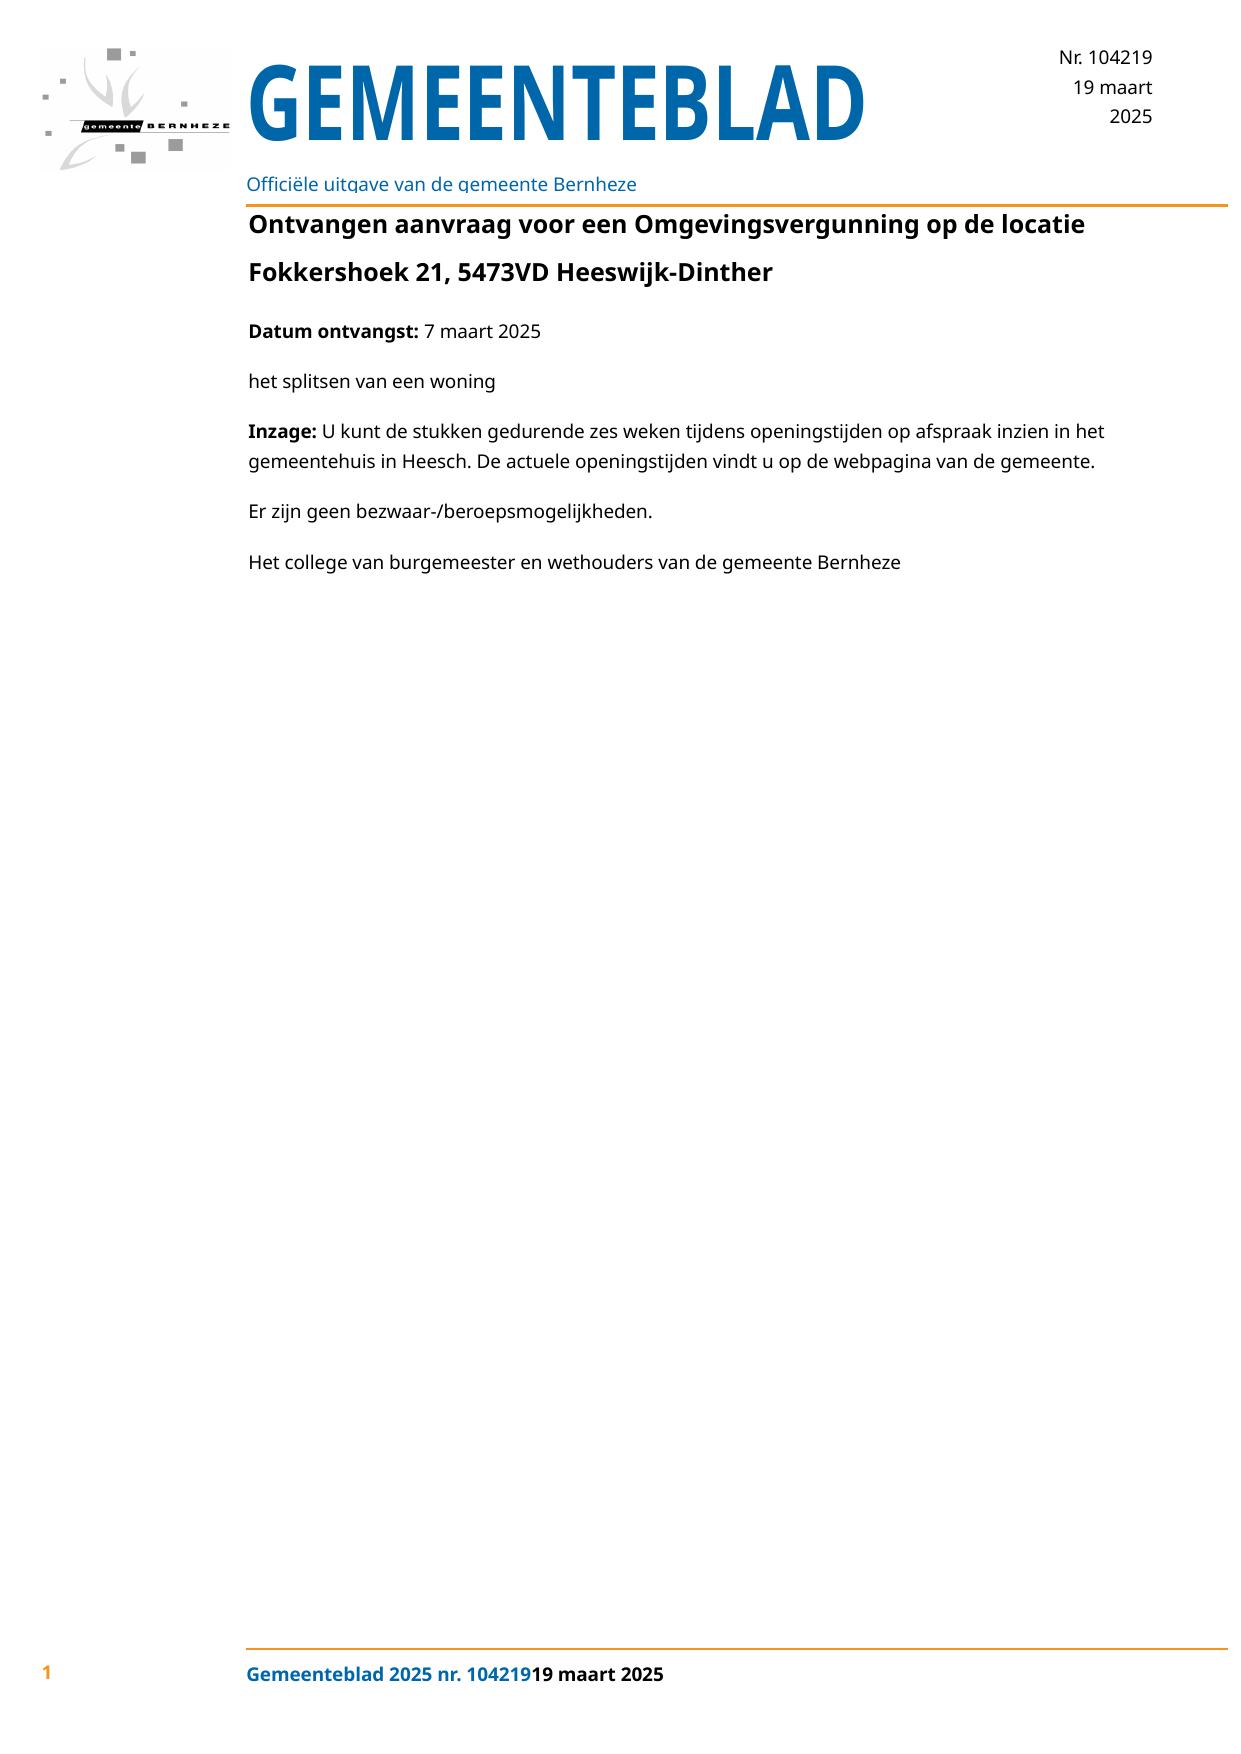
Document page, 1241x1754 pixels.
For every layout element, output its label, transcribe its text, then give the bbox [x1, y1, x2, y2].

text Datum ontvangst: 7 maart 2025 [248, 318, 1152, 344]
text Er zijn geen bezwaar-/beroepsmogelijkheden. [248, 499, 1152, 524]
text het splitsen van een woning [248, 368, 1152, 394]
text Inzage: U kunt de stukken gedurende zes weken tijdens openingstijden op afspraak inzien in het gemeentehuis in Heesch. De actuele openingstijden vindt u op de webpagina van de gemeente. [248, 419, 1152, 474]
text Ontvangen aanvraag voor een Omgevingsvergunning op de locatie Fokkershoek 21, 5473VD Heeswijk-Dinther [248, 207, 1152, 288]
text Het college van burgemeester en wethouders van de gemeente Bernheze [248, 549, 1152, 575]
picture [41, 47, 231, 172]
